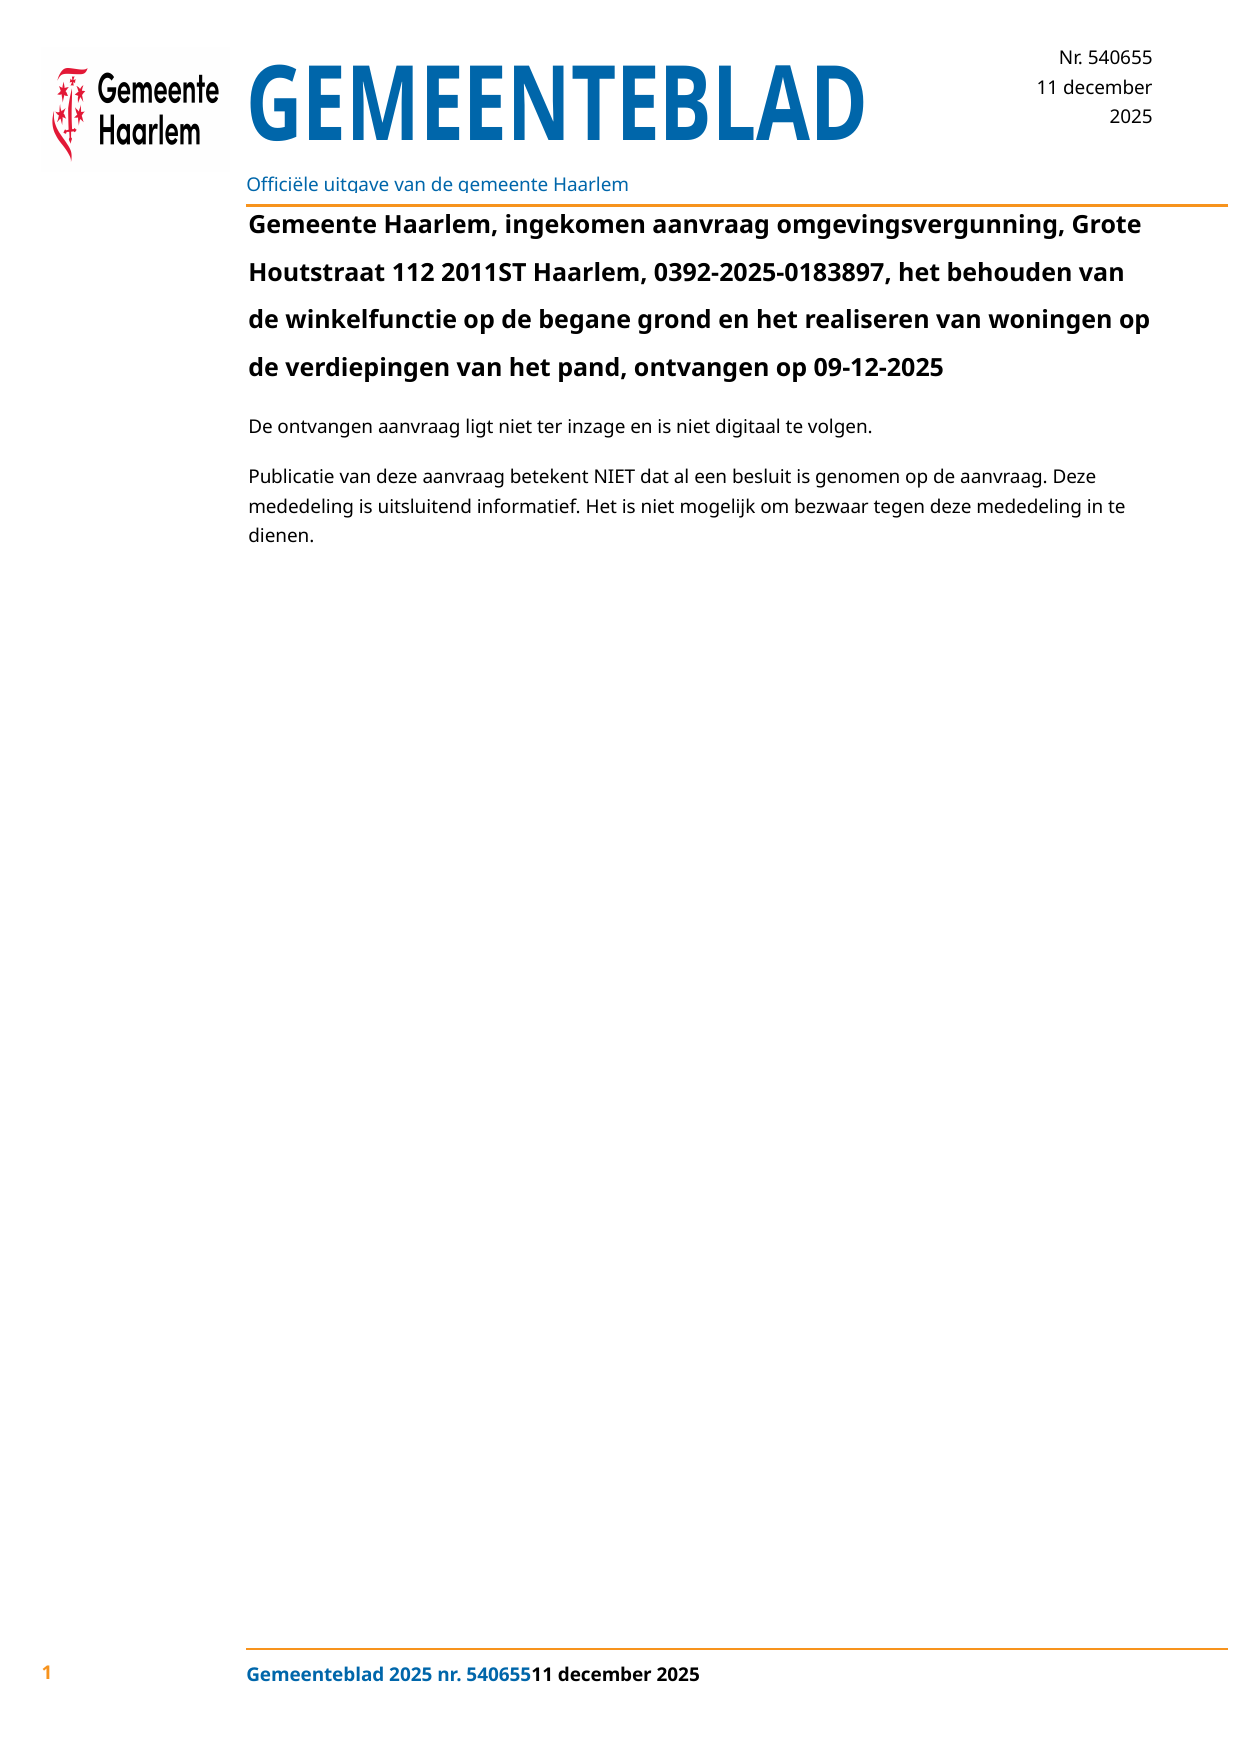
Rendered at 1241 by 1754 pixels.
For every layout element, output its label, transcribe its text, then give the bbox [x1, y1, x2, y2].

text De ontvangen aanvraag ligt niet ter inzage en is niet digitaal te volgen. [248, 413, 1152, 439]
text Gemeente Haarlem, ingekomen aanvraag omgevingsvergunning, Grote Houtstraat 112 2011ST Haarlem, 0392-2025-0183897, het behouden van de winkelfunctie op de begane grond en het realiseren van woningen op de verdiepingen van het pand, ontvangen op 09-12-2025 [248, 207, 1152, 384]
text Publicatie van deze aanvraag betekent NIET dat al een besluit is genomen op de aanvraag. Deze mededeling is uitsluitend informatief. Het is niet mogelijk om bezwaar tegen deze mededeling in te dienen. [248, 463, 1152, 548]
picture [41, 47, 231, 172]
